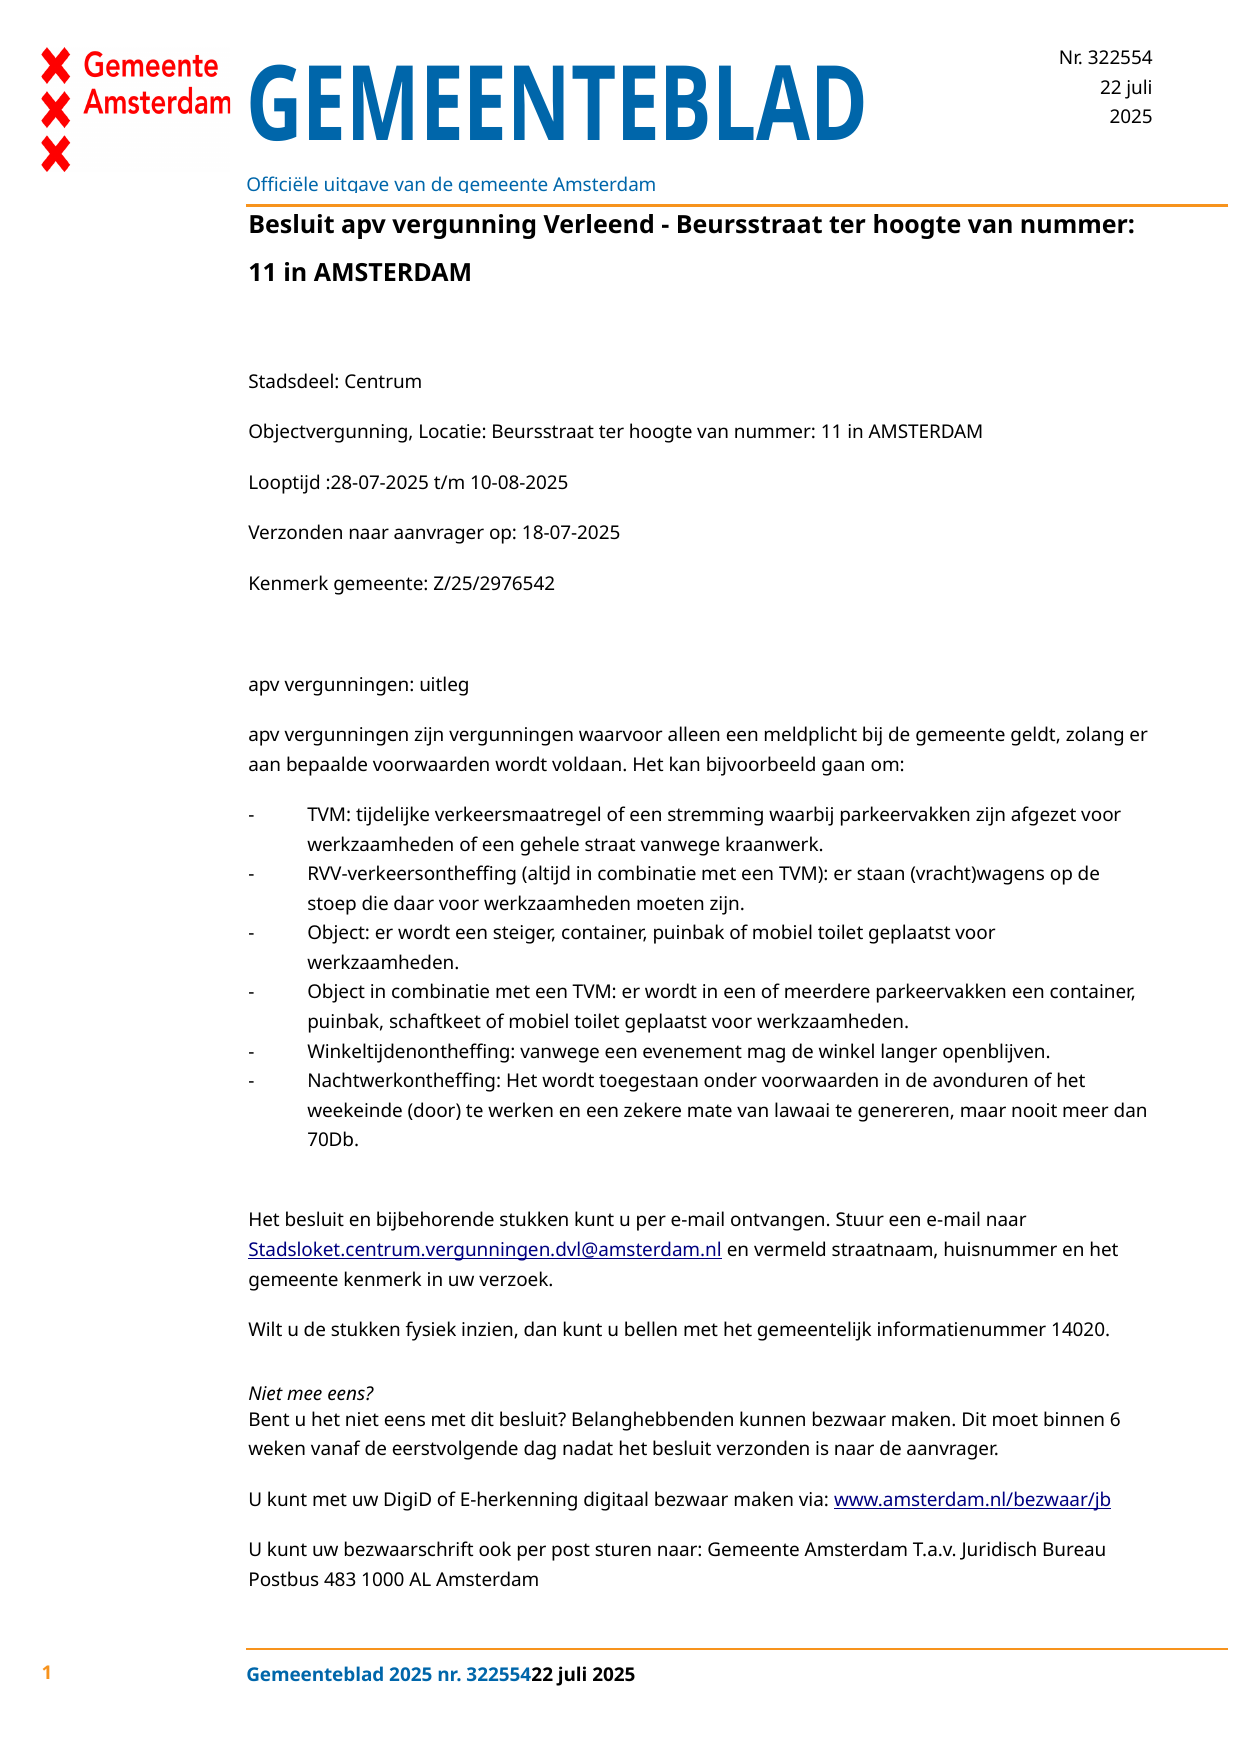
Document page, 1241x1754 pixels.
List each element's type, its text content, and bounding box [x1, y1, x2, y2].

picture [41, 47, 231, 172]
text Kenmerk gemeente: Z/25/2976542 [248, 570, 1152, 596]
text Objectvergunning, Locatie: Beursstraat ter hoogte van nummer: 11 in AMSTERDAM [248, 419, 1152, 444]
list RVV-verkeersontheffing (altijd in combinatie met een TVM): er staan (vracht)wagens op de stoep die daar voor werkzaamheden moeten zijn. [248, 860, 1152, 916]
text Het besluit en bijbehorende stukken kunt u per e-mail ontvangen. Stuur een e-mail naar Stadsloket.centrum.vergunningen.dvl@amsterdam.nl en vermeld straatnaam, huisnummer en het gemeente kenmerk in uw verzoek. [248, 1207, 1152, 1292]
list Object in combinatie met een TVM: er wordt in een of meerdere parkeervakken een container, puinbak, schaftkeet of mobiel toilet geplaatst voor werkzaamheden. [248, 979, 1152, 1034]
text Besluit apv vergunning Verleend - Beursstraat ter hoogte van nummer: 11 in AMSTERDAM [248, 207, 1152, 288]
text Verzonden naar aanvrager op: 18-07-2025 [248, 519, 1152, 545]
text Niet mee eens? [248, 1380, 1152, 1406]
list Winkeltijdenontheffing: vanwege een evenement mag de winkel langer openblijven. [248, 1038, 1152, 1064]
list Nachtwerkontheffing: Het wordt toegestaan onder voorwaarden in de avonduren of het weekeinde (door) te werken en een zekere mate van lawaai te genereren, maar nooit meer dan 70Db. [248, 1067, 1152, 1152]
text Wilt u de stukken fysiek inzien, dan kunt u bellen met het gemeentelijk informatienummer 14020. [248, 1316, 1152, 1342]
text Stadsdeel: Centrum [248, 368, 1152, 394]
text apv vergunningen zijn vergunningen waarvoor alleen een meldplicht bij de gemeente geldt, zolang er aan bepaalde voorwaarden wordt voldaan. Het kan bijvoorbeeld gaan om: [248, 721, 1152, 777]
list Object: er wordt een steiger, container, puinbak of mobiel toilet geplaatst voor werkzaamheden. [248, 919, 1152, 975]
text apv vergunningen: uitleg [248, 671, 1152, 697]
list TVM: tijdelijke verkeersmaatregel of een stremming waarbij parkeervakken zijn afgezet voor werkzaamheden of een gehele straat vanwege kraanwerk. [248, 801, 1152, 857]
text Looptijd :28-07-2025 t/m 10-08-2025 [248, 469, 1152, 495]
text Bent u het niet eens met dit besluit? Belanghebbenden kunnen bezwaar maken. Dit moet binnen 6 weken vanaf de eerstvolgende dag nadat het besluit verzonden is naar de aanvrager. [248, 1406, 1152, 1461]
text U kunt uw bezwaarschrift ook per post sturen naar: Gemeente Amsterdam T.a.v. Juridisch Bureau Postbus 483 1000 AL Amsterdam [248, 1536, 1152, 1592]
text U kunt met uw DigiD of E-herkenning digitaal bezwaar maken via: www.amsterdam.nl/bezwaar/jb [248, 1486, 1152, 1512]
